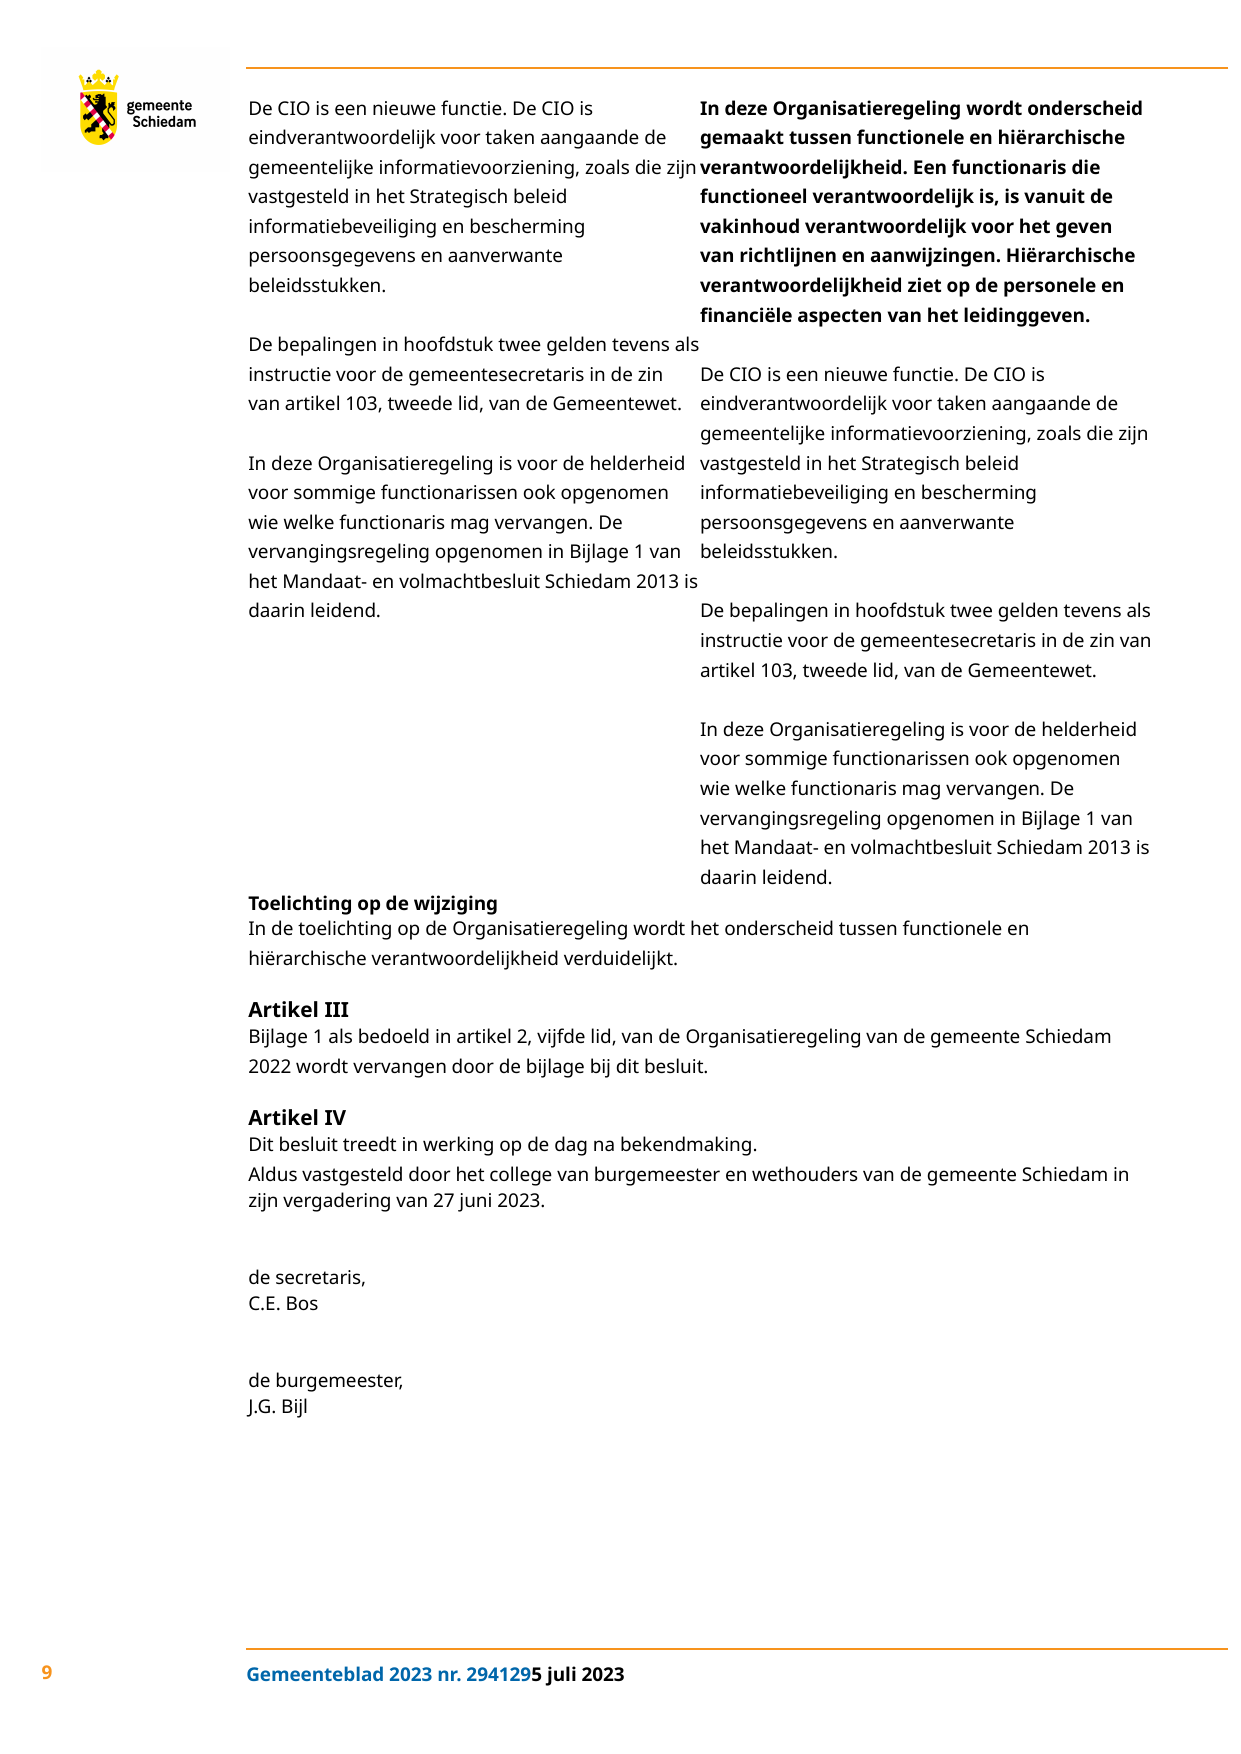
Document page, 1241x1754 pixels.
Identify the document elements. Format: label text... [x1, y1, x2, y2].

text J.G. Bijl [248, 1393, 1152, 1418]
text Artikel IV [248, 1103, 1152, 1132]
picture [41, 47, 231, 172]
text Bijlage 1 als bedoeld in artikel 2, vijfde lid, van de Organisatieregeling van de gemeente Schiedam 2022 wordt vervangen door de bijlage bij dit besluit. [248, 1023, 1152, 1078]
table_cell De CIO is een nieuwe functie. De CIO is eindverantwoordelijk voor taken aangaande de gemeentelijke informatievoorziening, zoals die zijn vastgesteld in het Strategisch beleid informatiebeveiliging en bescherming persoonsgegevens en aanverwante beleidsstukken. De bepalingen in hoofdstuk twee gelden tevens als instructie voor de gemeentesecretaris in de zin van artikel 103, tweede lid, van de Gemeentewet. In deze Organisatieregeling is voor de helderheid voor sommige functionarissen ook opgenomen wie welke functionaris mag vervangen. De vervangingsregeling opgenomen in Bijlage 1 van het Mandaat- en volmachtbesluit Schiedam 2013 is daarin leidend. [248, 95, 700, 890]
text Artikel III [248, 995, 1152, 1023]
text de secretaris, [248, 1264, 1152, 1290]
table_cell In de toelichting op de Organisatieregeling wordt het onderscheid tussen functionele en hiërarchische verantwoordelijkheid verduidelijkt. [248, 915, 1152, 971]
text de burgemeester, [248, 1367, 1152, 1393]
text C.E. Bos [248, 1290, 1152, 1316]
table_cell In deze Organisatieregeling wordt onderscheid gemaakt tussen functionele en hiërarchische verantwoordelijkheid. Een functionaris die functioneel verantwoordelijk is, is vanuit de vakinhoud verantwoordelijk voor het geven van richtlijnen en aanwijzingen. Hiërarchische verantwoordelijkheid ziet op de personele en financiële aspecten van het leidinggeven. De CIO is een nieuwe functie. De CIO is eindverantwoordelijk voor taken aangaande de gemeentelijke informatievoorziening, zoals die zijn vastgesteld in het Strategisch beleid informatiebeveiliging en bescherming persoonsgegevens en aanverwante beleidsstukken. De bepalingen in hoofdstuk twee gelden tevens als instructie voor de gemeentesecretaris in de zin van artikel 103, tweede lid, van de Gemeentewet. In deze Organisatieregeling is voor de helderheid voor sommige functionarissen ook opgenomen wie welke functionaris mag vervangen. De vervangingsregeling opgenomen in Bijlage 1 van het Mandaat- en volmachtbesluit Schiedam 2013 is daarin leidend. [700, 95, 1152, 890]
text Dit besluit treedt in werking op de dag na bekendmaking. [248, 1132, 1152, 1157]
text Aldus vastgesteld door het college van burgemeester en wethouders van de gemeente Schiedam in zijn vergadering van 27 juni 2023. [248, 1161, 1152, 1213]
table_cell Toelichting op de wijziging [248, 890, 1152, 915]
